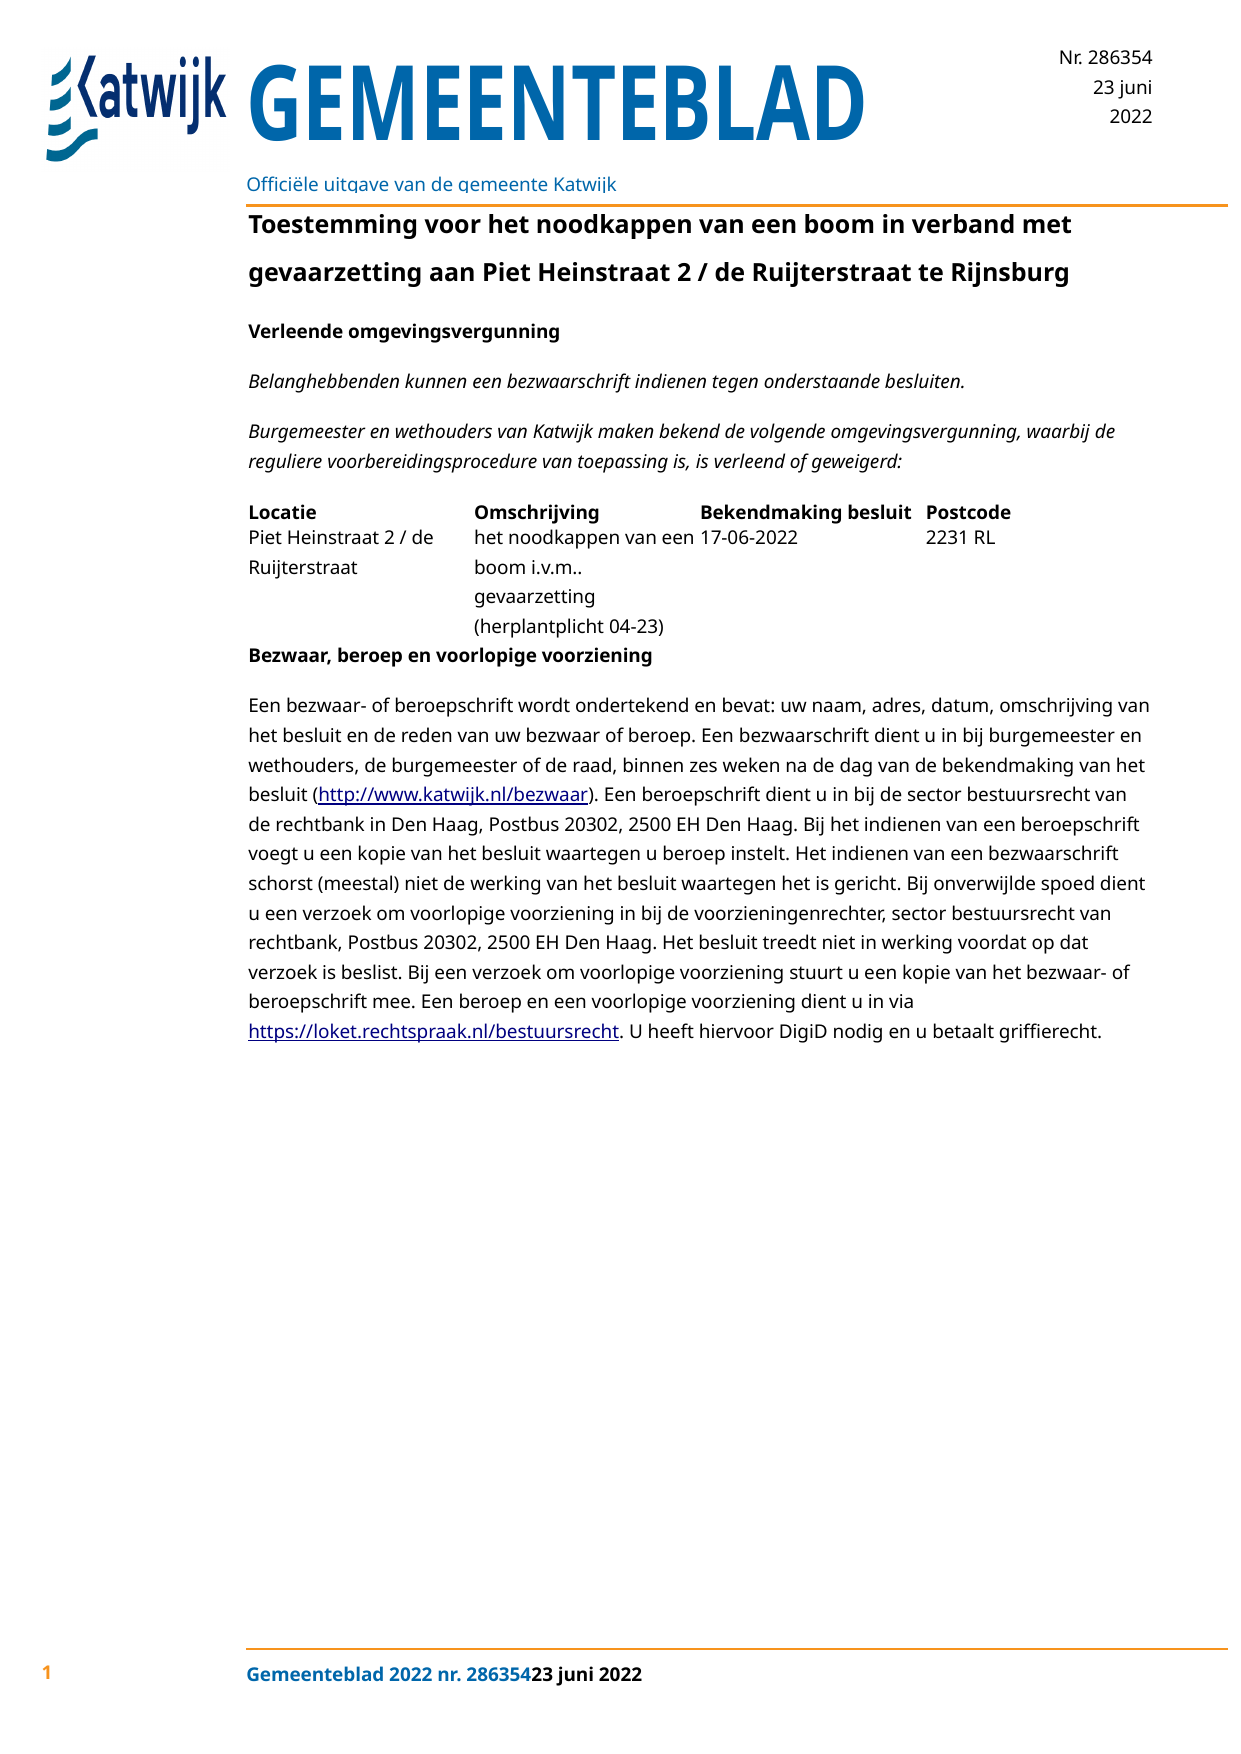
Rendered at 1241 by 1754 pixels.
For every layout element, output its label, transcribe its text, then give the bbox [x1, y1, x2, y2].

text Bezwaar, beroep en voorlopige voorziening [248, 642, 1152, 668]
text Burgemeester en wethouders van Katwijk maken bekend de volgende omgevingsvergunning, waarbij de reguliere voorbereidingsprocedure van toepassing is, is verleend of geweigerd: [248, 419, 1152, 474]
table_cell 2231 RL [926, 525, 1152, 639]
picture [41, 47, 231, 172]
table_header Bekendmaking besluit [700, 499, 926, 524]
table_header Postcode [926, 499, 1152, 524]
table_cell het noodkappen van een boom i.v.m.. gevaarzetting (herplantplicht 04-23) [474, 525, 700, 639]
table_cell 17-06-2022 [700, 525, 926, 639]
text Een bezwaar- of beroepschrift wordt ondertekend en bevat: uw naam, adres, datum, omschrijving van het besluit en de reden van uw bezwaar of beroep. Een bezwaarschrift dient u in bij burgemeester en wethouders, de burgemeester of de raad, binnen zes weken na de dag van de bekendmaking van het besluit (http://www.katwijk.nl/bezwaar). Een beroepschrift dient u in bij de sector bestuursrecht van de rechtbank in Den Haag, Postbus 20302, 2500 EH Den Haag. Bij het indienen van een beroepschrift voegt u een kopie van het besluit waartegen u beroep instelt. Het indienen van een bezwaarschrift schorst (meestal) niet de werking van het besluit waartegen het is gericht. Bij onverwijlde spoed dient u een verzoek om voorlopige voorziening in bij de voorzieningenrechter, sector bestuursrecht van rechtbank, Postbus 20302, 2500 EH Den Haag. Het besluit treedt niet in werking voordat op dat verzoek is beslist. Bij een verzoek om voorlopige voorziening stuurt u een kopie van het bezwaar- of beroepschrift mee. Een beroep en een voorlopige voorziening dient u in via https://loket.rechtspraak.nl/bestuursrecht. U heeft hiervoor DigiD nodig en u betaalt griffierecht. [248, 693, 1152, 1044]
text Verleende omgevingsvergunning [248, 318, 1152, 344]
table_header Locatie [248, 499, 474, 524]
text Toestemming voor het noodkappen van een boom in verband met gevaarzetting aan Piet Heinstraat 2 / de Ruijterstraat te Rijnsburg [248, 207, 1152, 288]
table_header Omschrijving [474, 499, 700, 524]
table_cell Piet Heinstraat 2 / de Ruijterstraat [248, 525, 474, 639]
text Belanghebbenden kunnen een bezwaarschrift indienen tegen onderstaande besluiten. [248, 368, 1152, 394]
